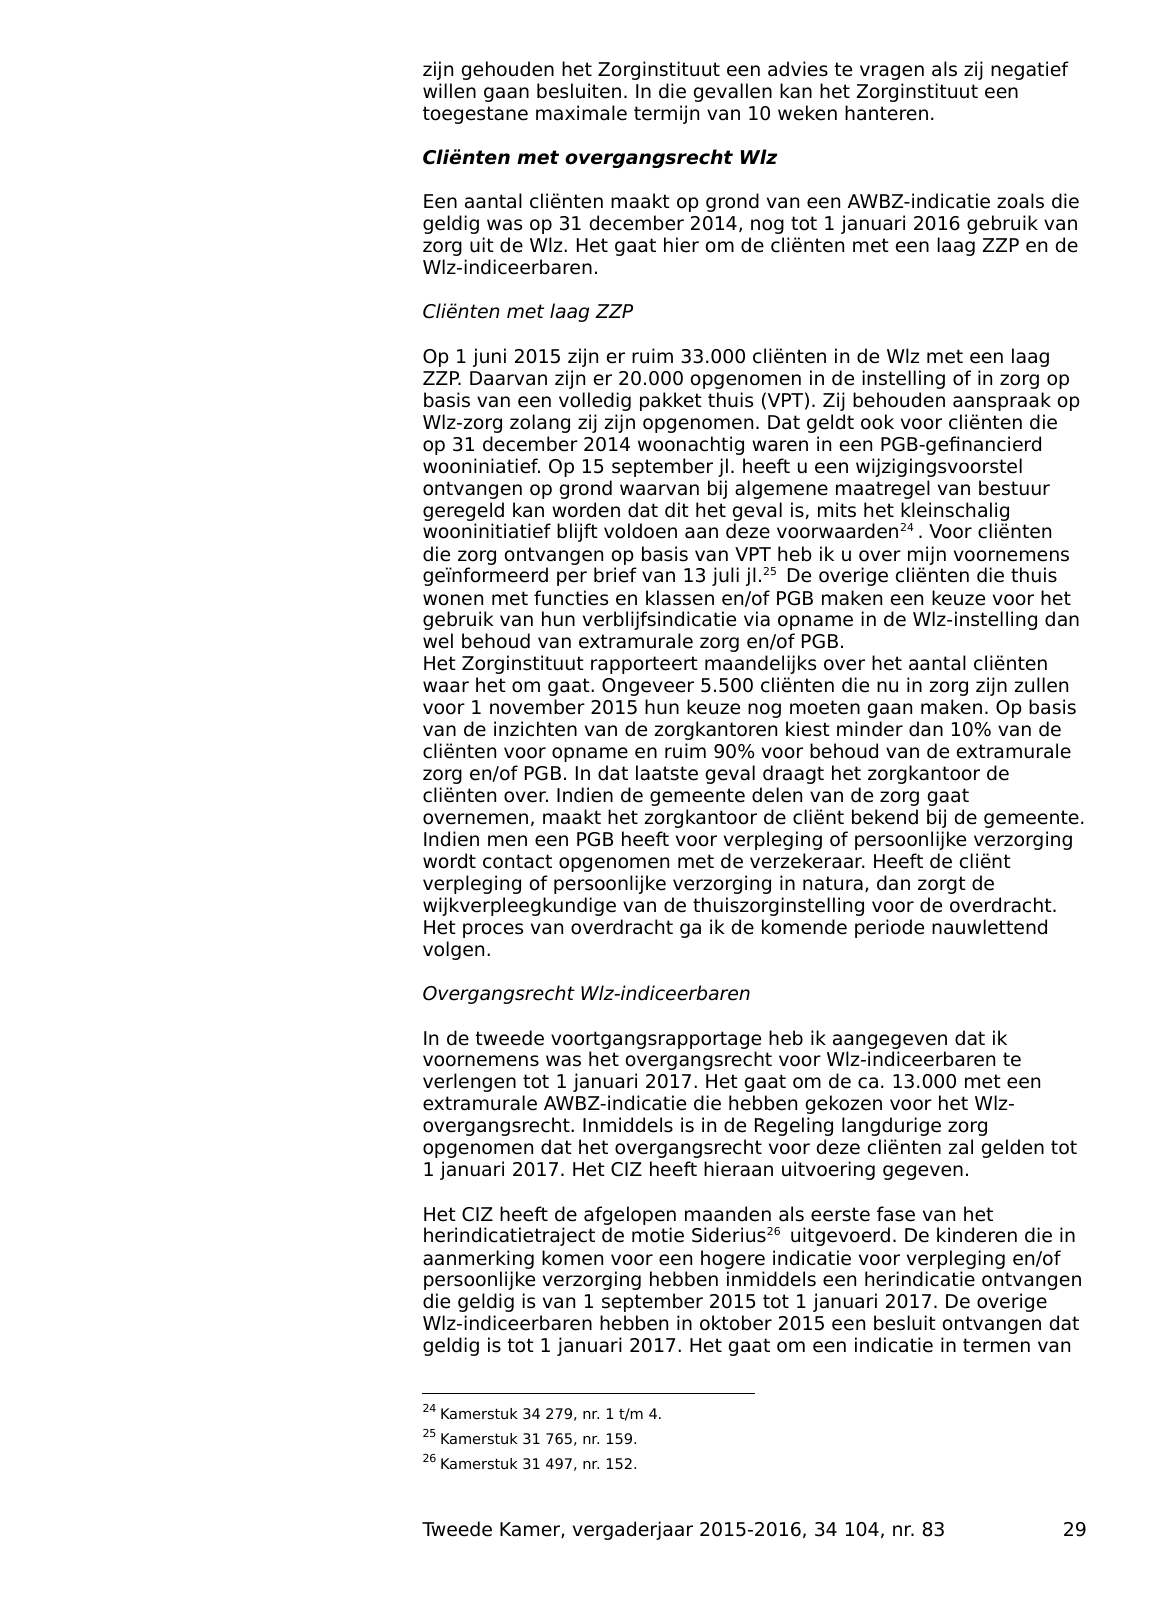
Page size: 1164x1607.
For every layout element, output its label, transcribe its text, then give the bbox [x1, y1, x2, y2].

text Op 1 juni 2015 zijn er ruim 33.000 cliënten in de Wlz met een laag ZZP. Daarvan zijn er 20.000 opgenomen in de instelling of in zorg op basis van een volledig pakket thuis (VPT). Zij behouden aanspraak op Wlz-zorg zolang zij zijn opgenomen. Dat geldt ook voor cliënten die op 31 december 2014 woonachtig waren in een PGB-gefinancierd wooniniatief. Op 15 september jl. heeft u een wijzigingsvoorstel ontvangen op grond waarvan bij algemene maatregel van bestuur geregeld kan worden dat dit het geval is, mits het kleinschalig wooninitiatief blijft voldoen aan deze voorwaarden. Voor cliënten die zorg ontvangen op basis van VPT heb ik u over mijn voornemens geïnformeerd per brief van 13 juli jl. De overige cliënten die thuis wonen met functies en klassen en/of PGB maken een keuze voor het gebruik van hun verblijfsindicatie via opname in de Wlz-instelling dan wel behoud van extramurale zorg en/of PGB. [422, 346, 1087, 653]
text Het Zorginstituut rapporteert maandelijks over het aantal cliënten waar het om gaat. Ongeveer 5.500 cliënten die nu in zorg zijn zullen voor 1 november 2015 hun keuze nog moeten gaan maken. Op basis van de inzichten van de zorgkantoren kiest minder dan 10% van de cliënten voor opname en ruim 90% voor behoud van de extramurale zorg en/of PGB. In dat laatste geval draagt het zorgkantoor de cliënten over. Indien de gemeente delen van de zorg gaat overnemen, maakt het zorgkantoor de cliënt bekend bij de gemeente. Indien men een PGB heeft voor verpleging of persoonlijke verzorging wordt contact opgenomen met de verzekeraar. Heeft de cliënt verpleging of persoonlijke verzorging in natura, dan zorgt de wijkverpleegkundige van de thuiszorginstelling voor de overdracht. Het proces van overdracht ga ik de komende periode nauwlettend volgen. [422, 653, 1087, 961]
text Kamerstuk 31 765, nr. 159. [422, 1427, 1087, 1449]
subtitle Cliënten met laag ZZP [422, 301, 1087, 323]
text Een aantal cliënten maakt op grond van een AWBZ-indicatie zoals die geldig was op 31 december 2014, nog tot 1 januari 2016 gebruik van zorg uit de Wlz. Het gaat hier om de cliënten met een laag ZZP en de Wlz-indiceerbaren. [422, 191, 1087, 279]
text Kamerstuk 31 497, nr. 152. [422, 1452, 1087, 1474]
text Kamerstuk 34 279, nr. 1 t/m 4. [422, 1402, 1087, 1424]
text zijn gehouden het Zorginstituut een advies te vragen als zij negatief willen gaan besluiten. In die gevallen kan het Zorginstituut een toegestane maximale termijn van 10 weken hanteren. [422, 59, 1087, 125]
subtitle Cliënten met overgangsrecht Wlz [422, 147, 1087, 169]
text In de tweede voortgangsrapportage heb ik aangegeven dat ik voornemens was het overgangsrecht voor Wlz-indiceerbaren te verlengen tot 1 januari 2017. Het gaat om de ca. 13.000 met een extramurale AWBZ-indicatie die hebben gekozen voor het Wlz-overgangsrecht. Inmiddels is in de Regeling langdurige zorg opgenomen dat het overgangsrecht voor deze cliënten zal gelden tot 1 januari 2017. Het CIZ heeft hieraan uitvoering gegeven. [422, 1027, 1087, 1181]
text Het CIZ heeft de afgelopen maanden als eerste fase van het herindicatietraject de motie Siderius uitgevoerd. De kinderen die in aanmerking komen voor een hogere indicatie voor verpleging en/of persoonlijke verzorging hebben inmiddels een herindicatie ontvangen die geldig is van 1 september 2015 tot 1 januari 2017. De overige Wlz-indiceerbaren hebben in oktober 2015 een besluit ontvangen dat geldig is tot 1 januari 2017. Het gaat om een indicatie in termen van [422, 1203, 1087, 1357]
subtitle Overgangsrecht Wlz-indiceerbaren [422, 983, 1087, 1005]
